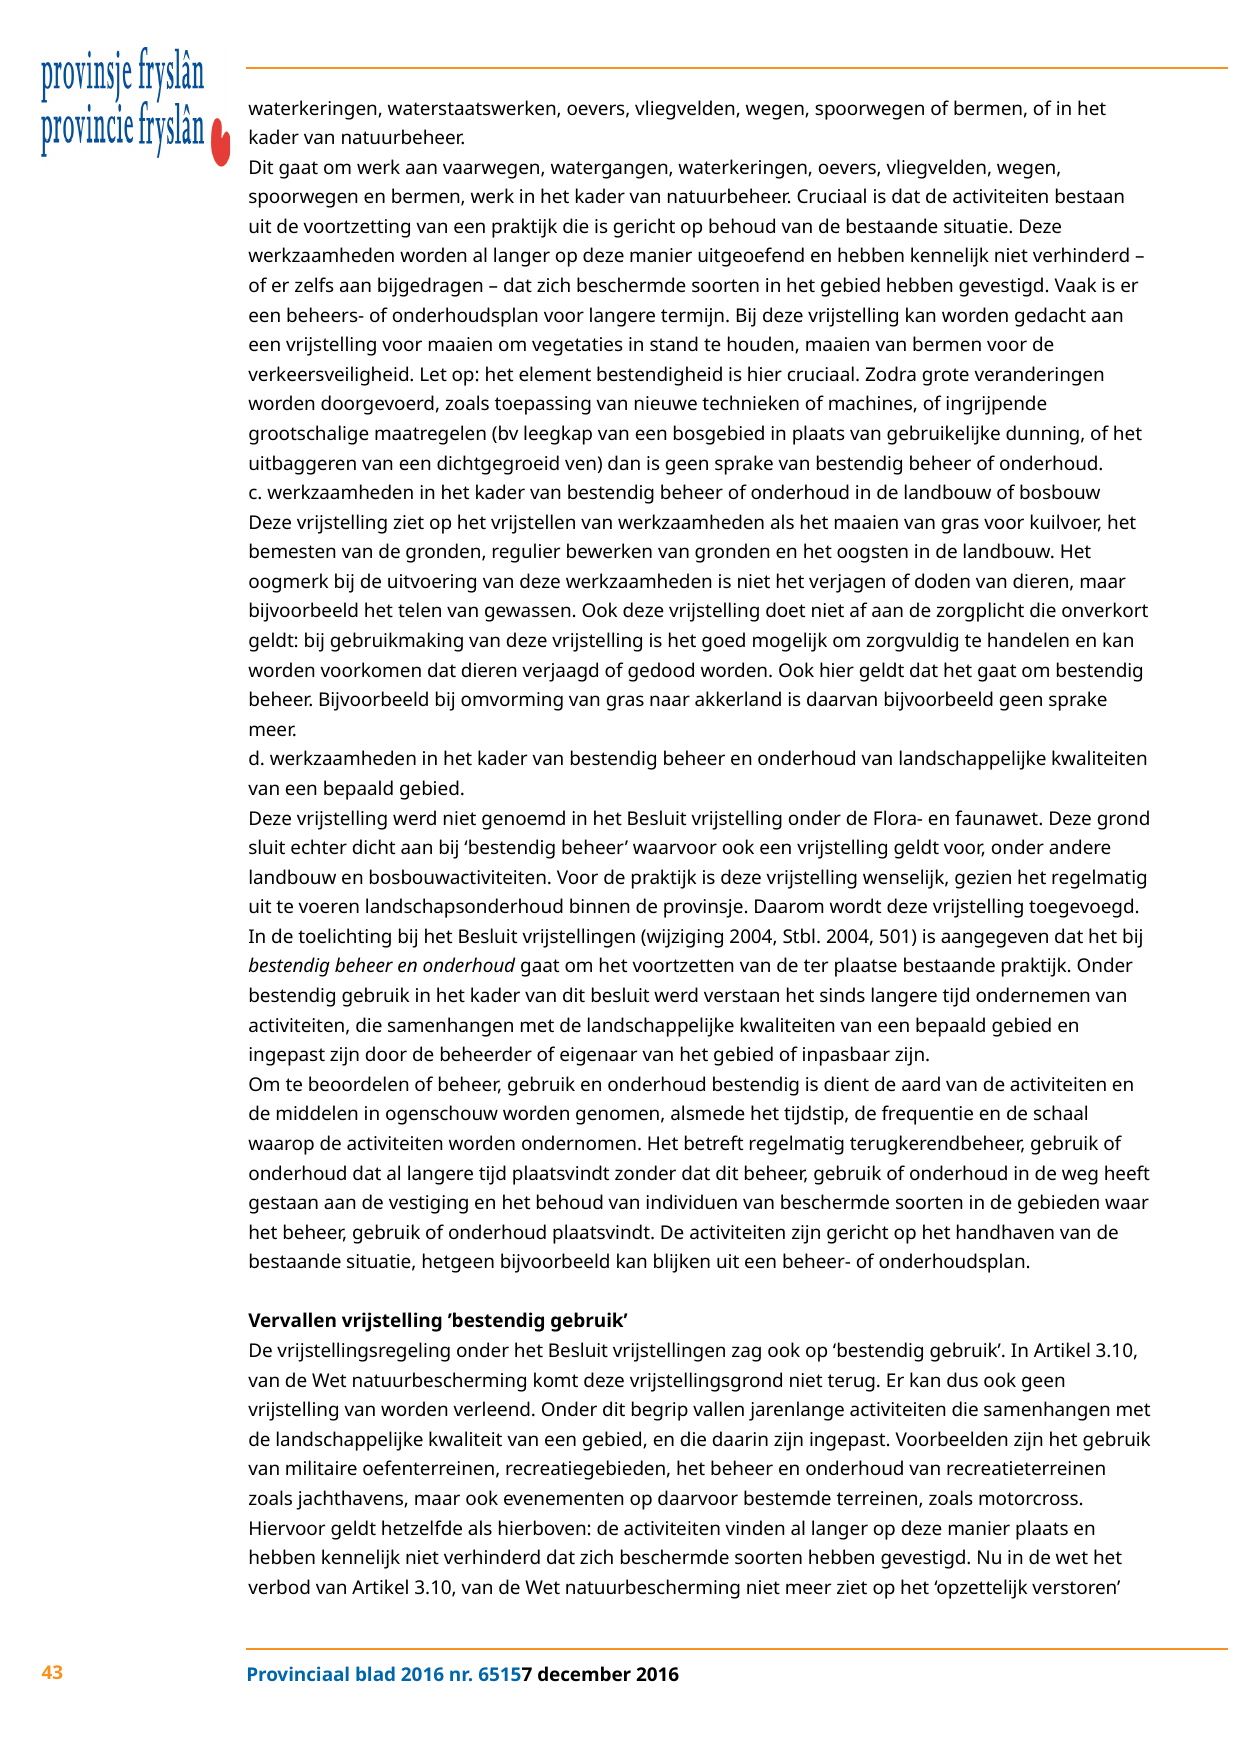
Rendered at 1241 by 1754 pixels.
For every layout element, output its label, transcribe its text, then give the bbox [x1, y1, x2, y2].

text Deze vrijstelling werd niet genoemd in het Besluit vrijstelling onder de Flora- en faunawet. Deze grond sluit echter dicht aan bij ‘bestendig beheer’ waarvoor ook een vrijstelling geldt voor, onder andere landbouw en bosbouwactiviteiten. Voor de praktijk is deze vrijstelling wenselijk, gezien het regelmatig uit te voeren landschapsonderhoud binnen de provinsje. Daarom wordt deze vrijstelling toegevoegd. [248, 805, 1152, 919]
text Vervallen vrijstelling ’bestendig gebruik’ [248, 1308, 1152, 1333]
text Dit gaat om werk aan vaarwegen, watergangen, waterkeringen, oevers, vliegvelden, wegen, spoorwegen en bermen, werk in het kader van natuurbeheer. Cruciaal is dat de activiteiten bestaan uit de voortzetting van een praktijk die is gericht op behoud van de bestaande situatie. Deze werkzaamheden worden al langer op deze manier uitgeoefend en hebben kennelijk niet verhinderd – of er zelfs aan bijgedragen – dat zich beschermde soorten in het gebied hebben gevestigd. Vaak is er een beheers- of onderhoudsplan voor langere termijn. Bij deze vrijstelling kan worden gedacht aan een vrijstelling voor maaien om vegetaties in stand te houden, maaien van bermen voor de verkeersveiligheid. Let op: het element bestendigheid is hier cruciaal. Zodra grote veranderingen worden doorgevoerd, zoals toepassing van nieuwe technieken of machines, of ingrijpende grootschalige maatregelen (bv leegkap van een bosgebied in plaats van gebruikelijke dunning, of het uitbaggeren van een dichtgegroeid ven) dan is geen sprake van bestendig beheer of onderhoud. [248, 154, 1152, 476]
text Deze vrijstelling ziet op het vrijstellen van werkzaamheden als het maaien van gras voor kuilvoer, het bemesten van de gronden, regulier bewerken van gronden en het oogsten in de landbouw. Het oogmerk bij de uitvoering van deze werkzaamheden is niet het verjagen of doden van dieren, maar bijvoorbeeld het telen van gewassen. Ook deze vrijstelling doet niet af aan de zorgplicht die onverkort geldt: bij gebruikmaking van deze vrijstelling is het goed mogelijk om zorgvuldig te handelen en kan worden voorkomen dat dieren verjaagd of gedood worden. Ook hier geldt dat het gaat om bestendig beheer. Bijvoorbeeld bij omvorming van gras naar akkerland is daarvan bijvoorbeeld geen sprake meer. [248, 509, 1152, 742]
text De vrijstellingsregeling onder het Besluit vrijstellingen zag ook op ‘bestendig gebruik’. In Artikel 3.10, van de Wet natuurbescherming komt deze vrijstellingsgrond niet terug. Er kan dus ook geen vrijstelling van worden verleend. Onder dit begrip vallen jarenlange activiteiten die samenhangen met de landschappelijke kwaliteit van een gebied, en die daarin zijn ingepast. Voorbeelden zijn het gebruik van militaire oefenterreinen, recreatiegebieden, het beheer en onderhoud van recreatieterreinen zoals jachthavens, maar ook evenementen op daarvoor bestemde terreinen, zoals motorcross. Hiervoor geldt hetzelfde als hierboven: de activiteiten vinden al langer op deze manier plaats en hebben kennelijk niet verhinderd dat zich beschermde soorten hebben gevestigd. Nu in de wet het verbod van Artikel 3.10, van de Wet natuurbescherming niet meer ziet op het ‘opzettelijk verstoren’ [248, 1337, 1152, 1600]
text d. werkzaamheden in het kader van bestendig beheer en onderhoud van landschappelijke kwaliteiten van een bepaald gebied. [248, 746, 1152, 801]
text c. werkzaamheden in het kader van bestendig beheer of onderhoud in de landbouw of bosbouw [248, 479, 1152, 505]
picture [41, 47, 231, 172]
text Om te beoordelen of beheer, gebruik en onderhoud bestendig is dient de aard van de activiteiten en de middelen in ogenschouw worden genomen, alsmede het tijdstip, de frequentie en de schaal waarop de activiteiten worden ondernomen. Het betreft regelmatig terugkerendbeheer, gebruik of onderhoud dat al langere tijd plaatsvindt zonder dat dit beheer, gebruik of onderhoud in de weg heeft gestaan aan de vestiging en het behoud van individuen van beschermde soorten in de gebieden waar het beheer, gebruik of onderhoud plaatsvindt. De activiteiten zijn gericht op het handhaven van de bestaande situatie, hetgeen bijvoorbeeld kan blijken uit een beheer- of onderhoudsplan. [248, 1071, 1152, 1274]
text waterkeringen, waterstaatswerken, oevers, vliegvelden, wegen, spoorwegen of bermen, of in het kader van natuurbeheer. [248, 95, 1152, 150]
text In de toelichting bij het Besluit vrijstellingen (wijziging 2004, Stbl. 2004, 501) is aangegeven dat het bij bestendig beheer en onderhoud gaat om het voortzetten van de ter plaatse bestaande praktijk. Onder bestendig gebruik in het kader van dit besluit werd verstaan het sinds langere tijd ondernemen van activiteiten, die samenhangen met de landschappelijke kwaliteiten van een bepaald gebied en ingepast zijn door de beheerder of eigenaar van het gebied of inpasbaar zijn. [248, 923, 1152, 1067]
